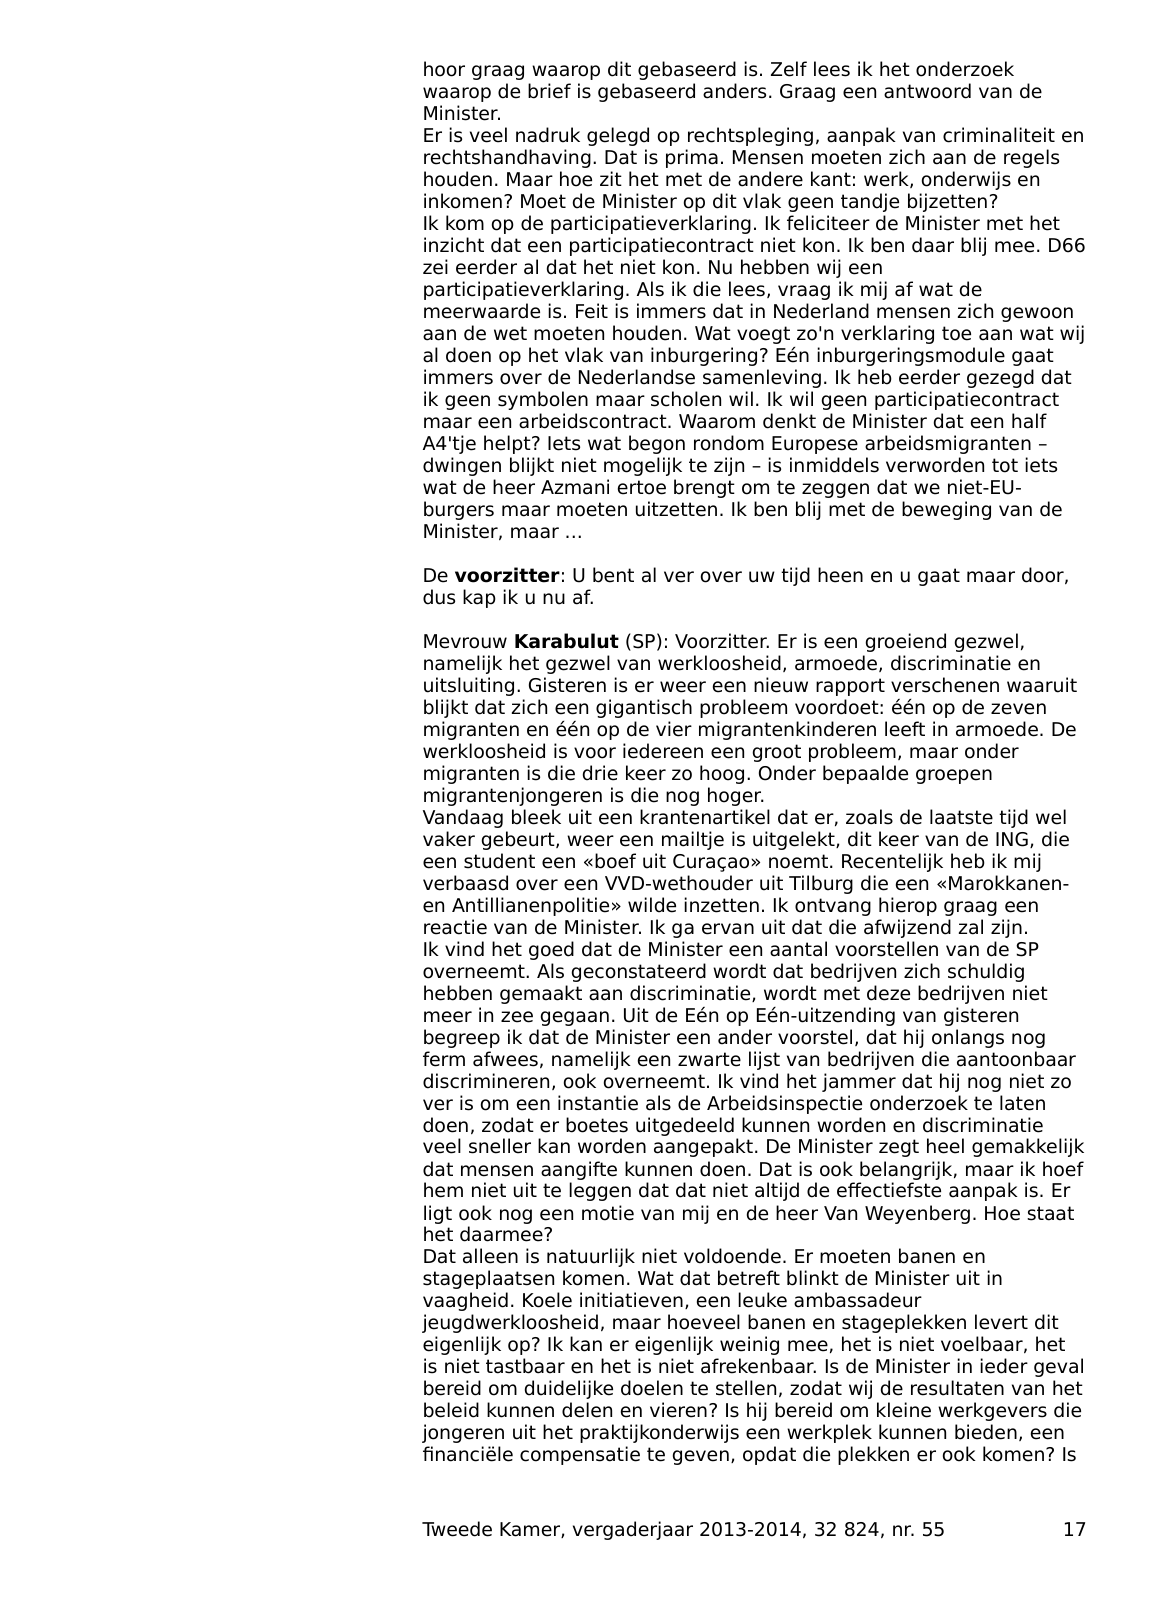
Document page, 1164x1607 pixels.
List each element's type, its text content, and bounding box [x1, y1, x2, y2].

text Ik kom op de participatieverklaring. Ik feliciteer de Minister met het inzicht dat een participatiecontract niet kon. Ik ben daar blij mee. D66 zei eerder al dat het niet kon. Nu hebben wij een participatieverklaring. Als ik die lees, vraag ik mij af wat de meerwaarde is. Feit is immers dat in Nederland mensen zich gewoon aan de wet moeten houden. Wat voegt zo'n verklaring toe aan wat wij al doen op het vlak van inburgering? Eén inburgeringsmodule gaat immers over de Nederlandse samenleving. Ik heb eerder gezegd dat ik geen symbolen maar scholen wil. Ik wil geen participatiecontract maar een arbeidscontract. Waarom denkt de Minister dat een half A4'tje helpt? Iets wat begon rondom Europese arbeidsmigranten – dwingen blijkt niet mogelijk te zijn – is inmiddels verworden tot iets wat de heer Azmani ertoe brengt om te zeggen dat we niet-EU-burgers maar moeten uitzetten. Ik ben blij met de beweging van de Minister, maar ... [422, 213, 1087, 543]
text Mevrouw Karabulut (SP): Voorzitter. Er is een groeiend gezwel, namelijk het gezwel van werkloosheid, armoede, discriminatie en uitsluiting. Gisteren is er weer een nieuw rapport verschenen waaruit blijkt dat zich een gigantisch probleem voordoet: één op de zeven migranten en één op de vier migrantenkinderen leeft in armoede. De werkloosheid is voor iedereen een groot probleem, maar onder migranten is die drie keer zo hoog. Onder bepaalde groepen migrantenjongeren is die nog hoger. [422, 631, 1087, 807]
text Ik vind het goed dat de Minister een aantal voorstellen van de SP overneemt. Als geconstateerd wordt dat bedrijven zich schuldig hebben gemaakt aan discriminatie, wordt met deze bedrijven niet meer in zee gegaan. Uit de Eén op Eén-uitzending van gisteren begreep ik dat de Minister een ander voorstel, dat hij onlangs nog ferm afwees, namelijk een zwarte lijst van bedrijven die aantoonbaar discrimineren, ook overneemt. Ik vind het jammer dat hij nog niet zo ver is om een instantie als de Arbeidsinspectie onderzoek te laten doen, zodat er boetes uitgedeeld kunnen worden en discriminatie veel sneller kan worden aangepakt. De Minister zegt heel gemakkelijk dat mensen aangifte kunnen doen. Dat is ook belangrijk, maar ik hoef hem niet uit te leggen dat dat niet altijd de effectiefste aanpak is. Er ligt ook nog een motie van mij en de heer Van Weyenberg. Hoe staat het daarmee? [422, 939, 1087, 1246]
text Vandaag bleek uit een krantenartikel dat er, zoals de laatste tijd wel vaker gebeurt, weer een mailtje is uitgelekt, dit keer van de ING, die een student een «boef uit Curaçao» noemt. Recentelijk heb ik mij verbaasd over een VVD-wethouder uit Tilburg die een «Marokkanen- en Antillianenpolitie» wilde inzetten. Ik ontvang hierop graag een reactie van de Minister. Ik ga ervan uit dat die afwijzend zal zijn. [422, 807, 1087, 939]
text De voorzitter: U bent al ver over uw tijd heen en u gaat maar door, dus kap ik u nu af. [422, 565, 1087, 609]
text Dat alleen is natuurlijk niet voldoende. Er moeten banen en stageplaatsen komen. Wat dat betreft blinkt de Minister uit in vaagheid. Koele initiatieven, een leuke ambassadeur jeugdwerkloosheid, maar hoeveel banen en stageplekken levert dit eigenlijk op? Ik kan er eigenlijk weinig mee, het is niet voelbaar, het is niet tastbaar en het is niet afrekenbaar. Is de Minister in ieder geval bereid om duidelijke doelen te stellen, zodat wij de resultaten van het beleid kunnen delen en vieren? Is hij bereid om kleine werkgevers die jongeren uit het praktijkonderwijs een werkplek kunnen bieden, een financiële compensatie te geven, opdat die plekken er ook komen? Is [422, 1246, 1087, 1466]
text Er is veel nadruk gelegd op rechtspleging, aanpak van criminaliteit en rechtshandhaving. Dat is prima. Mensen moeten zich aan de regels houden. Maar hoe zit het met de andere kant: werk, onderwijs en inkomen? Moet de Minister op dit vlak geen tandje bijzetten? [422, 125, 1087, 213]
text hoor graag waarop dit gebaseerd is. Zelf lees ik het onderzoek waarop de brief is gebaseerd anders. Graag een antwoord van de Minister. [422, 59, 1087, 125]
